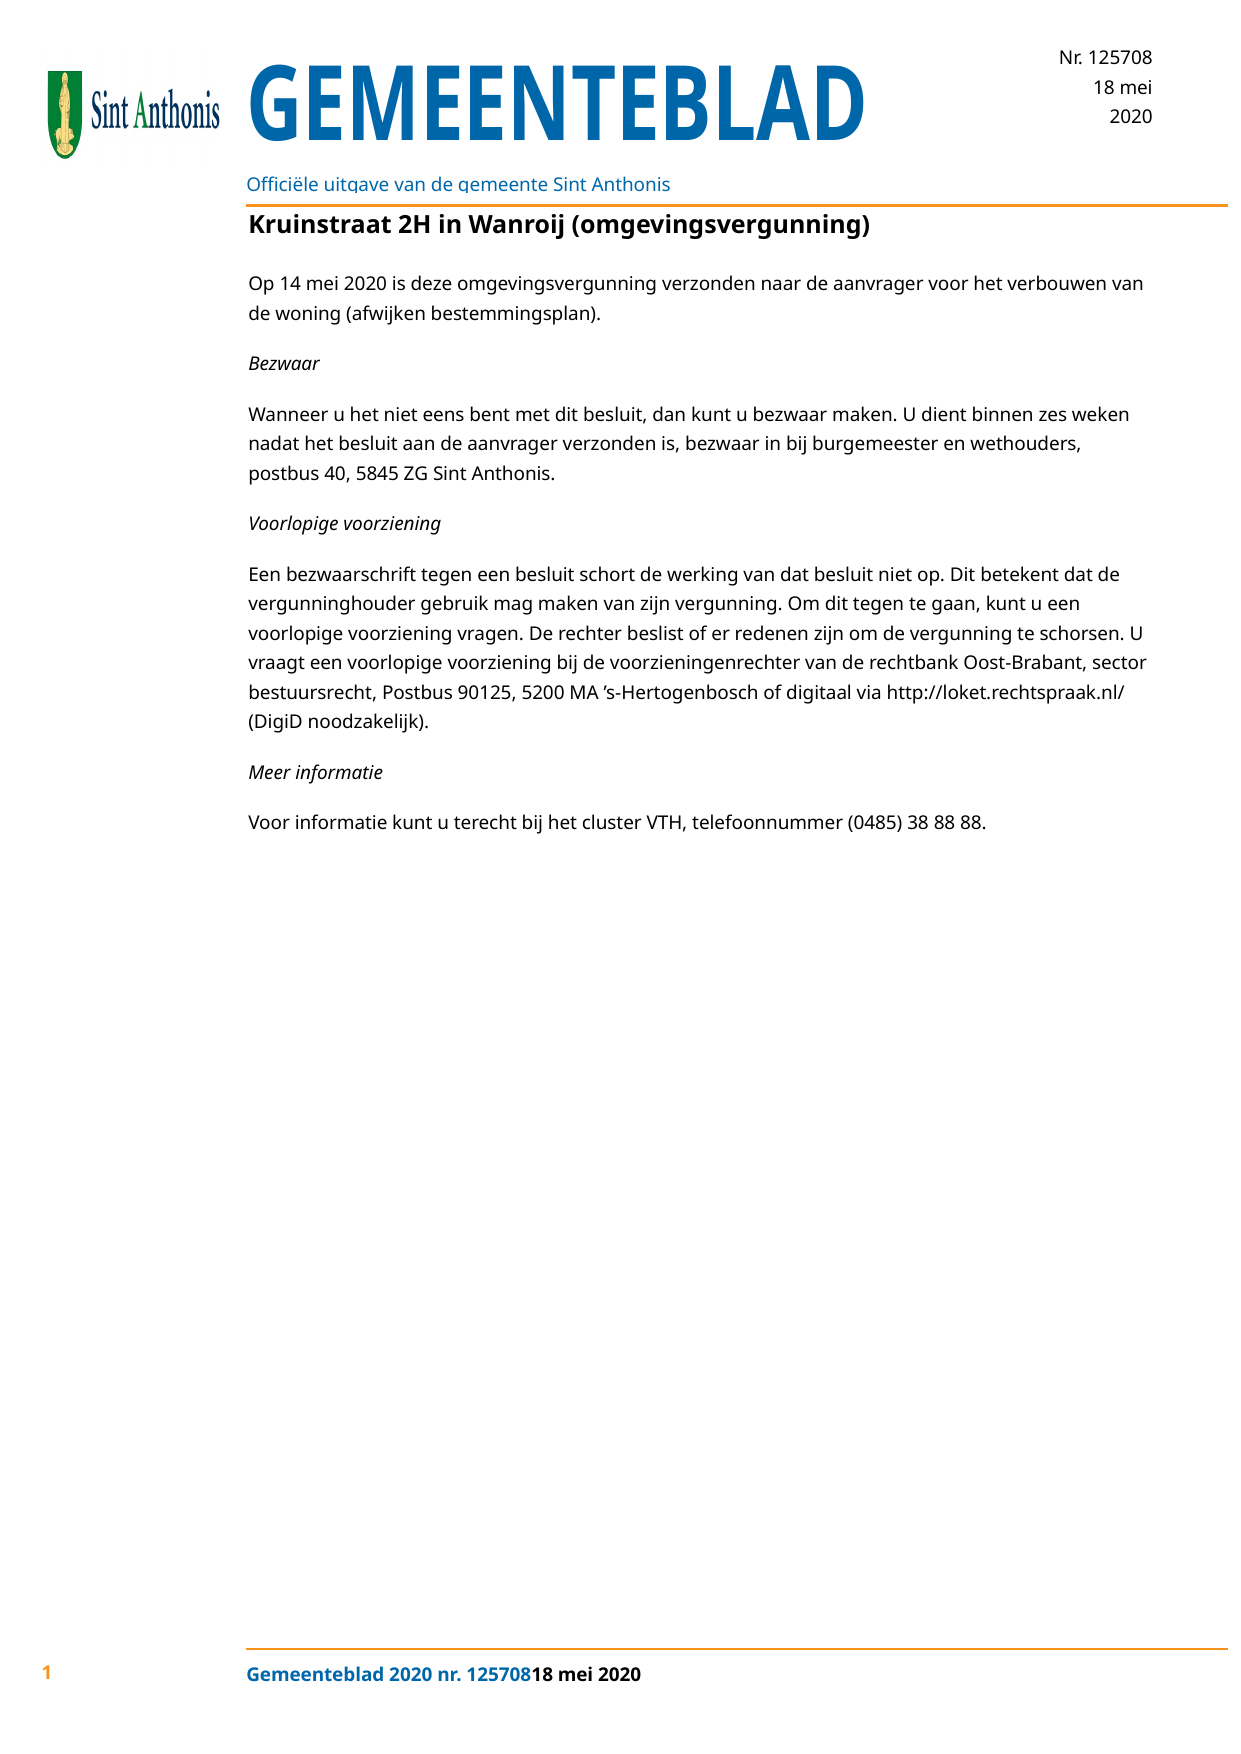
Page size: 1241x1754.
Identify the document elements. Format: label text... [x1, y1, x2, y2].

text Meer informatie [248, 759, 1152, 785]
text Kruinstraat 2H in Wanroij (omgevingsvergunning) [248, 207, 1152, 241]
text Op 14 mei 2020 is deze omgevingsvergunning verzonden naar de aanvrager voor het verbouwen van de woning (afwijken bestemmingsplan). [248, 270, 1152, 326]
text Bezwaar [248, 350, 1152, 376]
text Een bezwaarschrift tegen een besluit schort de werking van dat besluit niet op. Dit betekent dat de vergunninghouder gebruik mag maken van zijn vergunning. Om dit tegen te gaan, kunt u een voorlopige voorziening vragen. De rechter beslist of er redenen zijn om de vergunning te schorsen. U vraagt een voorlopige voorziening bij de voorzieningenrechter van de rechtbank Oost-Brabant, sector bestuursrecht, Postbus 90125, 5200 MA ’s-Hertogenbosch of digitaal via http://loket.rechtspraak.nl/ (DigiD noodzakelijk). [248, 561, 1152, 734]
text Voor informatie kunt u terecht bij het cluster VTH, telefoonnummer (0485) 38 88 88. [248, 809, 1152, 835]
picture [41, 47, 231, 172]
text Wanneer u het niet eens bent met dit besluit, dan kunt u bezwaar maken. U dient binnen zes weken nadat het besluit aan de aanvrager verzonden is, bezwaar in bij burgemeester en wethouders, postbus 40, 5845 ZG Sint Anthonis. [248, 401, 1152, 486]
text Voorlopige voorziening [248, 510, 1152, 536]
